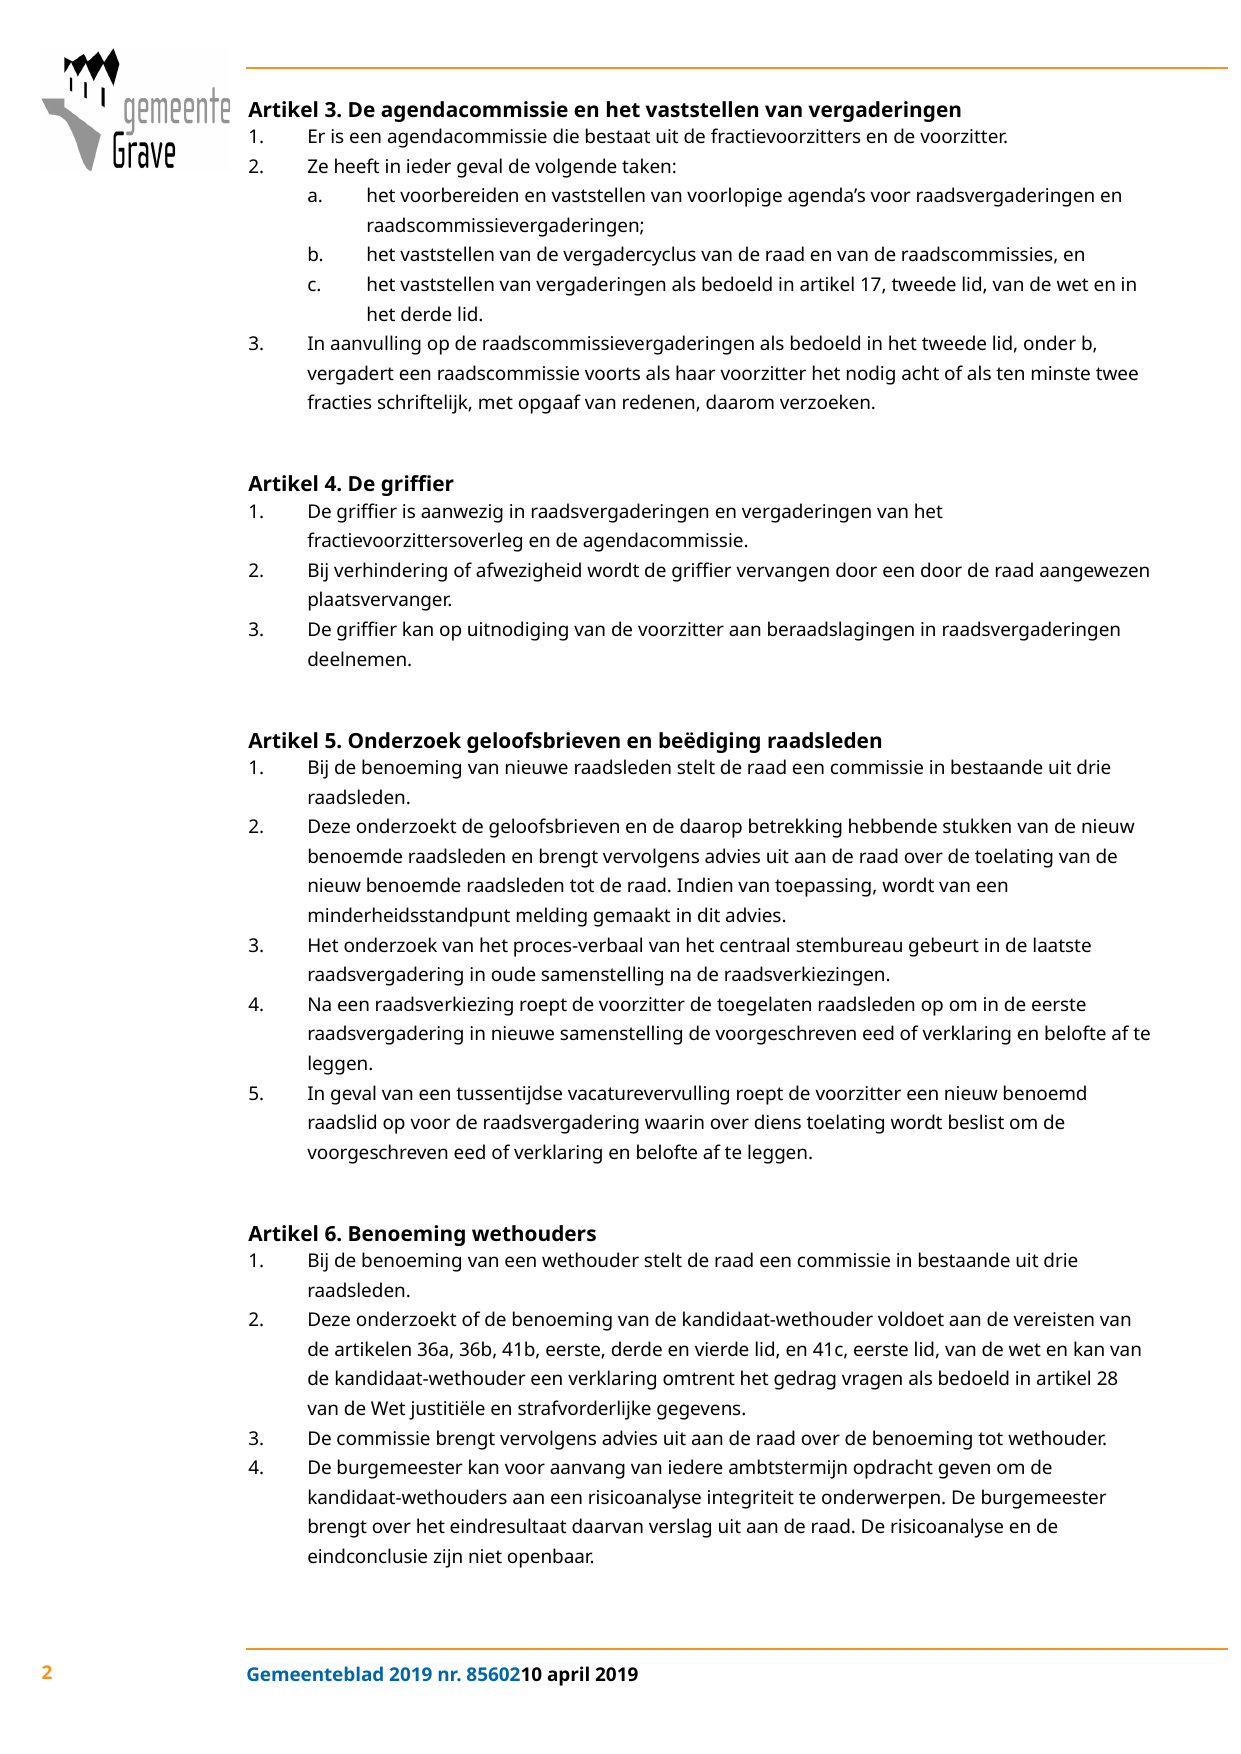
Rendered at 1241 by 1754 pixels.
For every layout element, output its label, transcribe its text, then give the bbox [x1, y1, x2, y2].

list het vaststellen van de vergadercyclus van de raad en van de raadscommissies, en [307, 242, 1152, 267]
list Het onderzoek van het proces-verbaal van het centraal stembureau gebeurt in de laatste raadsvergadering in oude samenstelling na de raadsverkiezingen. [248, 932, 1152, 987]
list Bij de benoeming van een wethouder stelt de raad een commissie in bestaande uit drie raadsleden. [248, 1247, 1152, 1303]
list Deze onderzoekt de geloofsbrieven en de daarop betrekking hebbende stukken van de nieuw benoemde raadsleden en brengt vervolgens advies uit aan de raad over de toelating van de nieuw benoemde raadsleden tot de raad. Indien van toepassing, wordt van een minderheidsstandpunt melding gemaakt in dit advies. [248, 813, 1152, 928]
list De griffier kan op uitnodiging van de voorzitter aan beraadslagingen in raadsvergaderingen deelnemen. [248, 616, 1152, 672]
list het vaststellen van vergaderingen als bedoeld in artikel 17, tweede lid, van de wet en in het derde lid. [307, 271, 1152, 326]
list het voorbereiden en vaststellen van voorlopige agenda’s voor raadsvergaderingen en raadscommissievergaderingen; [307, 182, 1152, 238]
picture [41, 47, 231, 172]
text Artikel 6. Benoeming wethouders [248, 1219, 1152, 1247]
list De commissie brengt vervolgens advies uit aan de raad over de benoeming tot wethouder. [248, 1425, 1152, 1451]
list Deze onderzoekt of de benoeming van de kandidaat-wethouder voldoet aan de vereisten van de artikelen 36a, 36b, 41b, eerste, derde en vierde lid, en 41c, eerste lid, van de wet en kan van de kandidaat-wethouder een verklaring omtrent het gedrag vragen als bedoeld in artikel 28 van de Wet justitiële en strafvorderlijke gegevens. [248, 1306, 1152, 1421]
text Artikel 3. De agendacommissie en het vaststellen van vergaderingen [248, 95, 1152, 123]
list De burgemeester kan voor aanvang van iedere ambtstermijn opdracht geven om de kandidaat-wethouders aan een risicoanalyse integriteit te onderwerpen. De burgemeester brengt over het eindresultaat daarvan verslag uit aan de raad. De risicoanalyse en de eindconclusie zijn niet openbaar. [248, 1454, 1152, 1569]
list In geval van een tussentijdse vacaturevervulling roept de voorzitter een nieuw benoemd raadslid op voor de raadsvergadering waarin over diens toelating wordt beslist om de voorgeschreven eed of verklaring en belofte af te leggen. [248, 1080, 1152, 1164]
text Artikel 4. De griffier [248, 469, 1152, 498]
list Na een raadsverkiezing roept de voorzitter de toegelaten raadsleden op om in de eerste raadsvergadering in nieuwe samenstelling de voorgeschreven eed of verklaring en belofte af te leggen. [248, 991, 1152, 1076]
list Er is een agendacommissie die bestaat uit de fractievoorzitters en de voorzitter. [248, 123, 1152, 149]
text Artikel 5. Onderzoek geloofsbrieven en beëdiging raadsleden [248, 726, 1152, 754]
list In aanvulling op de raadscommissievergaderingen als bedoeld in het tweede lid, onder b, vergadert een raadscommissie voorts als haar voorzitter het nodig acht of als ten minste twee fracties schriftelijk, met opgaaf van redenen, daarom verzoeken. [248, 330, 1152, 415]
list De griffier is aanwezig in raadsvergaderingen en vergaderingen van het fractievoorzittersoverleg en de agendacommissie. [248, 498, 1152, 553]
list Bij de benoeming van nieuwe raadsleden stelt de raad een commissie in bestaande uit drie raadsleden. [248, 754, 1152, 809]
list Ze heeft in ieder geval de volgende taken: [248, 153, 1152, 178]
list Bij verhindering of afwezigheid wordt de griffier vervangen door een door de raad aangewezen plaatsvervanger. [248, 557, 1152, 612]
